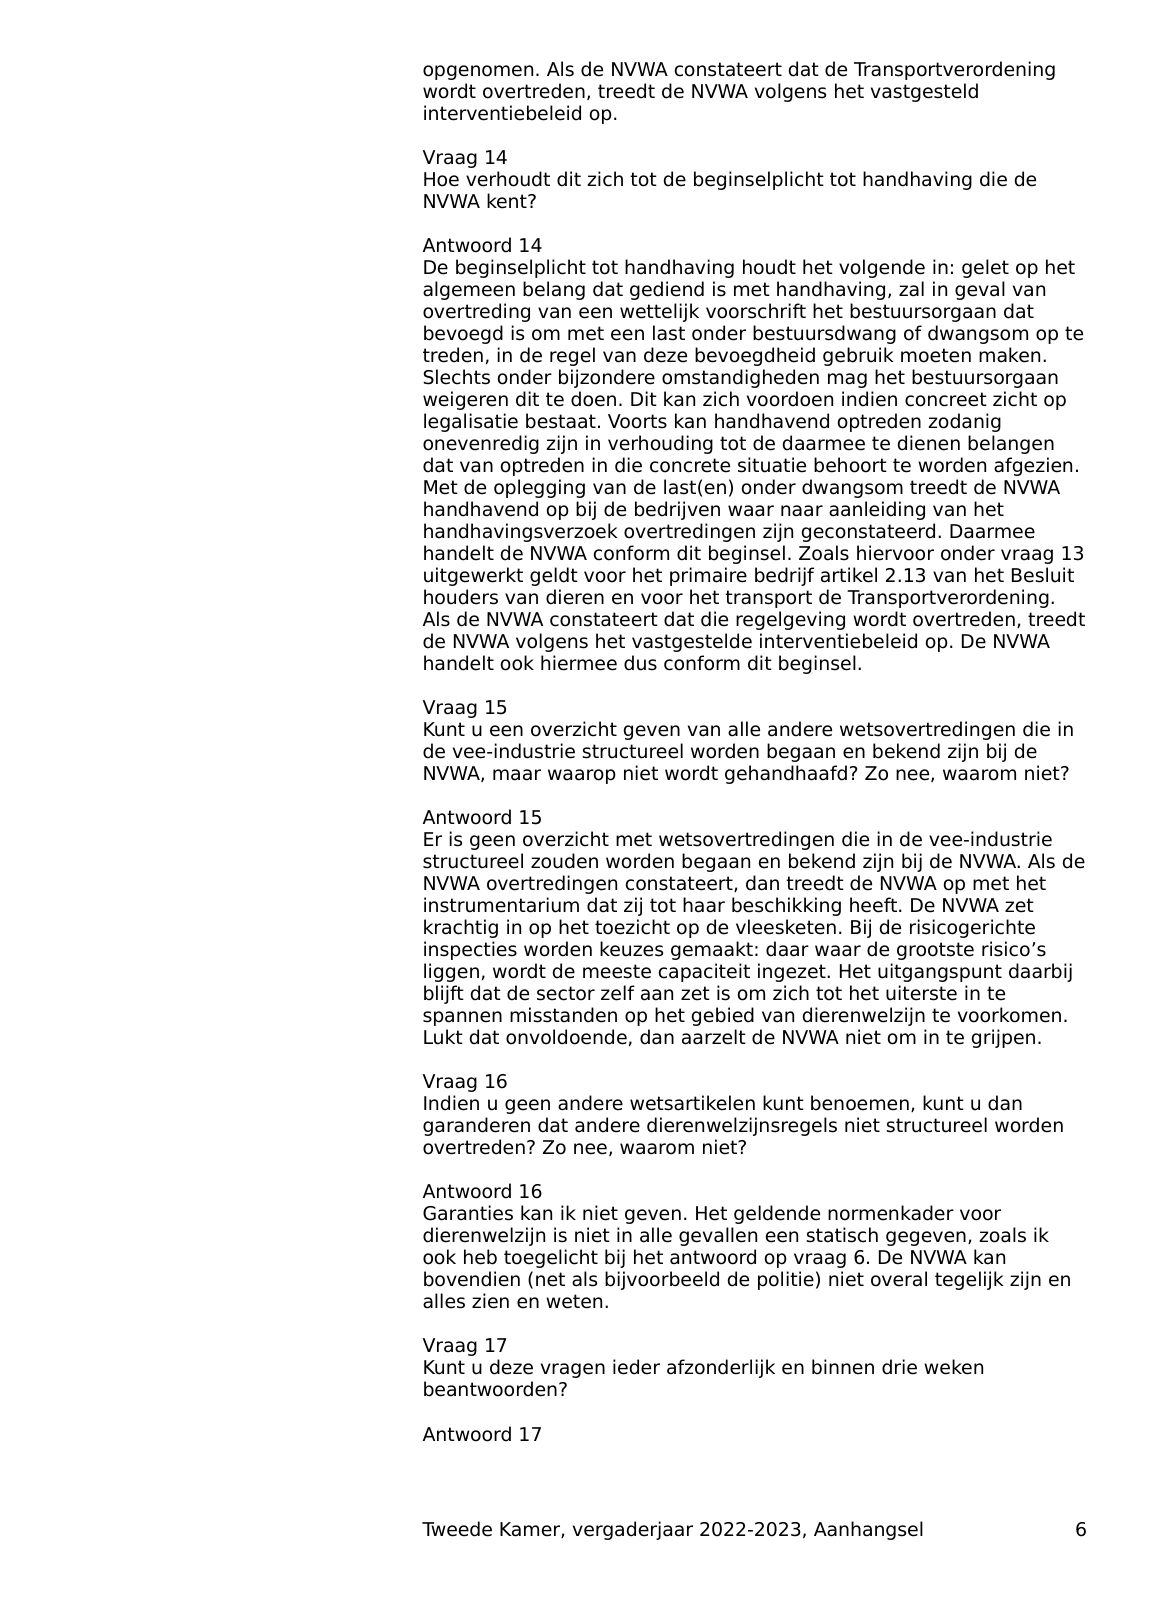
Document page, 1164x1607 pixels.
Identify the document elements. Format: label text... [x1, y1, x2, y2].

text Indien u geen andere wetsartikelen kunt benoemen, kunt u dan garanderen dat andere dierenwelzijnsregels niet structureel worden overtreden? Zo nee, waarom niet? [422, 1093, 1087, 1159]
text Vraag 14 [422, 147, 1087, 169]
text Er is geen overzicht met wetsovertredingen die in de vee-industrie structureel zouden worden begaan en bekend zijn bij de NVWA. Als de NVWA overtredingen constateert, dan treedt de NVWA op met het instrumentarium dat zij tot haar beschikking heeft. De NVWA zet krachtig in op het toezicht op de vleesketen. Bij de risicogerichte inspecties worden keuzes gemaakt: daar waar de grootste risico’s liggen, wordt de meeste capaciteit ingezet. Het uitgangspunt daarbij blijft dat de sector zelf aan zet is om zich tot het uiterste in te spannen misstanden op het gebied van dierenwelzijn te voorkomen. Lukt dat onvoldoende, dan aarzelt de NVWA niet om in te grijpen. [422, 829, 1087, 1049]
text Kunt u deze vragen ieder afzonderlijk en binnen drie weken beantwoorden? [422, 1357, 1087, 1401]
text Vraag 17 [422, 1335, 1087, 1357]
text De beginselplicht tot handhaving houdt het volgende in: gelet op het algemeen belang dat gediend is met handhaving, zal in geval van overtreding van een wettelijk voorschrift het bestuursorgaan dat bevoegd is om met een last onder bestuursdwang of dwangsom op te treden, in de regel van deze bevoegdheid gebruik moeten maken. Slechts onder bijzondere omstandigheden mag het bestuursorgaan weigeren dit te doen. Dit kan zich voordoen indien concreet zicht op legalisatie bestaat. Voorts kan handhavend optreden zodanig onevenredig zijn in verhouding tot de daarmee te dienen belangen dat van optreden in die concrete situatie behoort te worden afgezien. [422, 257, 1087, 477]
text Hoe verhoudt dit zich tot de beginselplicht tot handhaving die de NVWA kent? [422, 169, 1087, 213]
text Antwoord 16 [422, 1181, 1087, 1203]
text Met de oplegging van de last(en) onder dwangsom treedt de NVWA handhavend op bij de bedrijven waar naar aanleiding van het handhavingsverzoek overtredingen zijn geconstateerd. Daarmee handelt de NVWA conform dit beginsel. Zoals hiervoor onder vraag 13 uitgewerkt geldt voor het primaire bedrijf artikel 2.13 van het Besluit houders van dieren en voor het transport de Transportverordening. Als de NVWA constateert dat die regelgeving wordt overtreden, treedt de NVWA volgens het vastgestelde interventiebeleid op. De NVWA handelt ook hiermee dus conform dit beginsel. [422, 477, 1087, 675]
text Vraag 15 [422, 697, 1087, 719]
text Kunt u een overzicht geven van alle andere wetsovertredingen die in de vee-industrie structureel worden begaan en bekend zijn bij de NVWA, maar waarop niet wordt gehandhaafd? Zo nee, waarom niet? [422, 719, 1087, 785]
text Antwoord 15 [422, 807, 1087, 829]
text Vraag 16 [422, 1071, 1087, 1093]
text Antwoord 17 [422, 1423, 1087, 1445]
text Garanties kan ik niet geven. Het geldende normenkader voor dierenwelzijn is niet in alle gevallen een statisch gegeven, zoals ik ook heb toegelicht bij het antwoord op vraag 6. De NVWA kan bovendien (net als bijvoorbeeld de politie) niet overal tegelijk zijn en alles zien en weten. [422, 1203, 1087, 1313]
text Antwoord 14 [422, 235, 1087, 257]
text opgenomen. Als de NVWA constateert dat de Transportverordening wordt overtreden, treedt de NVWA volgens het vastgesteld interventiebeleid op. [422, 59, 1087, 125]
